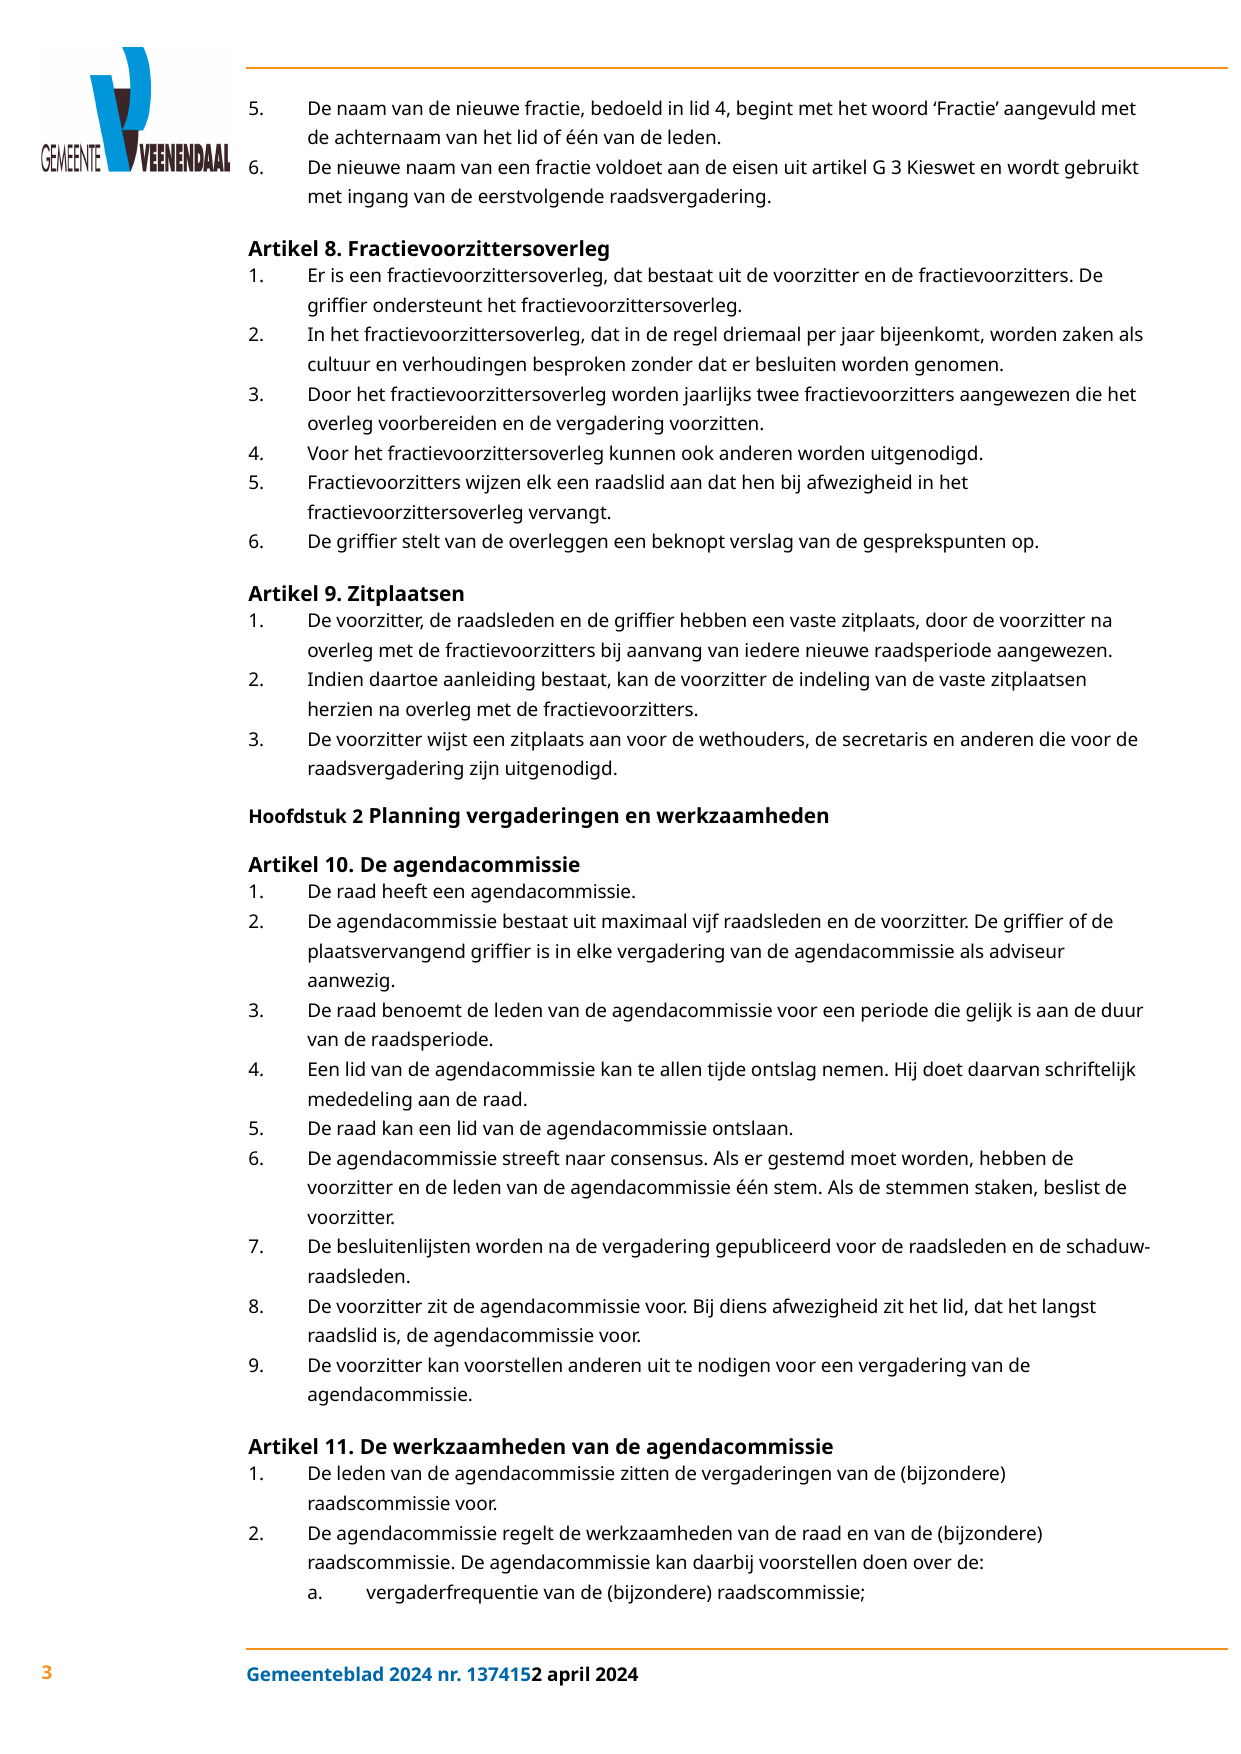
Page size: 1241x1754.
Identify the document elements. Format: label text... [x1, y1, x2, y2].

list Fractievoorzitters wijzen elk een raadslid aan dat hen bij afwezigheid in het fractievoorzittersoverleg vervangt. [248, 469, 1152, 525]
text Artikel 9. Zitplaatsen [248, 579, 1152, 607]
list Door het fractievoorzittersoverleg worden jaarlijks twee fractievoorzitters aangewezen die het overleg voorbereiden en de vergadering voorzitten. [248, 381, 1152, 436]
list vergaderfrequentie van de (bijzondere) raadscommissie; [307, 1579, 1152, 1604]
list Voor het fractievoorzittersoverleg kunnen ook anderen worden uitgenodigd. [248, 440, 1152, 466]
list De naam van de nieuwe fractie, bedoeld in lid 4, begint met het woord ‘Fractie’ aangevuld met de achternaam van het lid of één van de leden. [248, 95, 1152, 150]
list In het fractievoorzittersoverleg, dat in de regel driemaal per jaar bijeenkomt, worden zaken als cultuur en verhoudingen besproken zonder dat er besluiten worden genomen. [248, 322, 1152, 377]
list De agendacommissie bestaat uit maximaal vijf raadsleden en de voorzitter. De griffier of de plaatsvervangend griffier is in elke vergadering van de agendacommissie als adviseur aanwezig. [248, 908, 1152, 993]
text Artikel 8. Fractievoorzittersoverleg [248, 234, 1152, 262]
list De leden van de agendacommissie zitten de vergaderingen van de (bijzondere) raadscommissie voor. [248, 1461, 1152, 1516]
list De voorzitter wijst een zitplaats aan voor de wethouders, de secretaris en anderen die voor de raadsvergadering zijn uitgenodigd. [248, 726, 1152, 781]
text Hoofdstuk 2 Planning vergaderingen en werkzaamheden [248, 801, 1152, 829]
list De nieuwe naam van een fractie voldoet aan de eisen uit artikel G 3 Kieswet en wordt gebruikt met ingang van de eerstvolgende raadsvergadering. [248, 154, 1152, 209]
list De voorzitter kan voorstellen anderen uit te nodigen voor een vergadering van de agendacommissie. [248, 1352, 1152, 1407]
list Er is een fractievoorzittersoverleg, dat bestaat uit de voorzitter en de fractievoorzitters. De griffier ondersteunt het fractievoorzittersoverleg. [248, 262, 1152, 318]
list De raad kan een lid van de agendacommissie ontslaan. [248, 1115, 1152, 1141]
list De raad heeft een agendacommissie. [248, 879, 1152, 904]
list De griffier stelt van de overleggen een beknopt verslag van de gesprekspunten op. [248, 529, 1152, 554]
list De agendacommissie regelt de werkzaamheden van de raad en van de (bijzondere) raadscommissie. De agendacommissie kan daarbij voorstellen doen over de: [248, 1520, 1152, 1575]
list Indien daartoe aanleiding bestaat, kan de voorzitter de indeling van de vaste zitplaatsen herzien na overleg met de fractievoorzitters. [248, 667, 1152, 722]
text Artikel 11. De werkzaamheden van de agendacommissie [248, 1432, 1152, 1461]
list De voorzitter, de raadsleden en de griffier hebben een vaste zitplaats, door de voorzitter na overleg met de fractievoorzitters bij aanvang van iedere nieuwe raadsperiode aangewezen. [248, 607, 1152, 663]
list De raad benoemt de leden van de agendacommissie voor een periode die gelijk is aan de duur van de raadsperiode. [248, 997, 1152, 1052]
list De agendacommissie streeft naar consensus. Als er gestemd moet worden, hebben de voorzitter en de leden van de agendacommissie één stem. Als de stemmen staken, beslist de voorzitter. [248, 1145, 1152, 1230]
list De voorzitter zit de agendacommissie voor. Bij diens afwezigheid zit het lid, dat het langst raadslid is, de agendacommissie voor. [248, 1293, 1152, 1348]
text Artikel 10. De agendacommissie [248, 850, 1152, 879]
picture [41, 47, 130, 172]
picture [123, 47, 231, 172]
list Een lid van de agendacommissie kan te allen tijde ontslag nemen. Hij doet daarvan schriftelijk mededeling aan de raad. [248, 1056, 1152, 1112]
list De besluitenlijsten worden na de vergadering gepubliceerd voor de raadsleden en de schaduw-raadsleden. [248, 1234, 1152, 1289]
